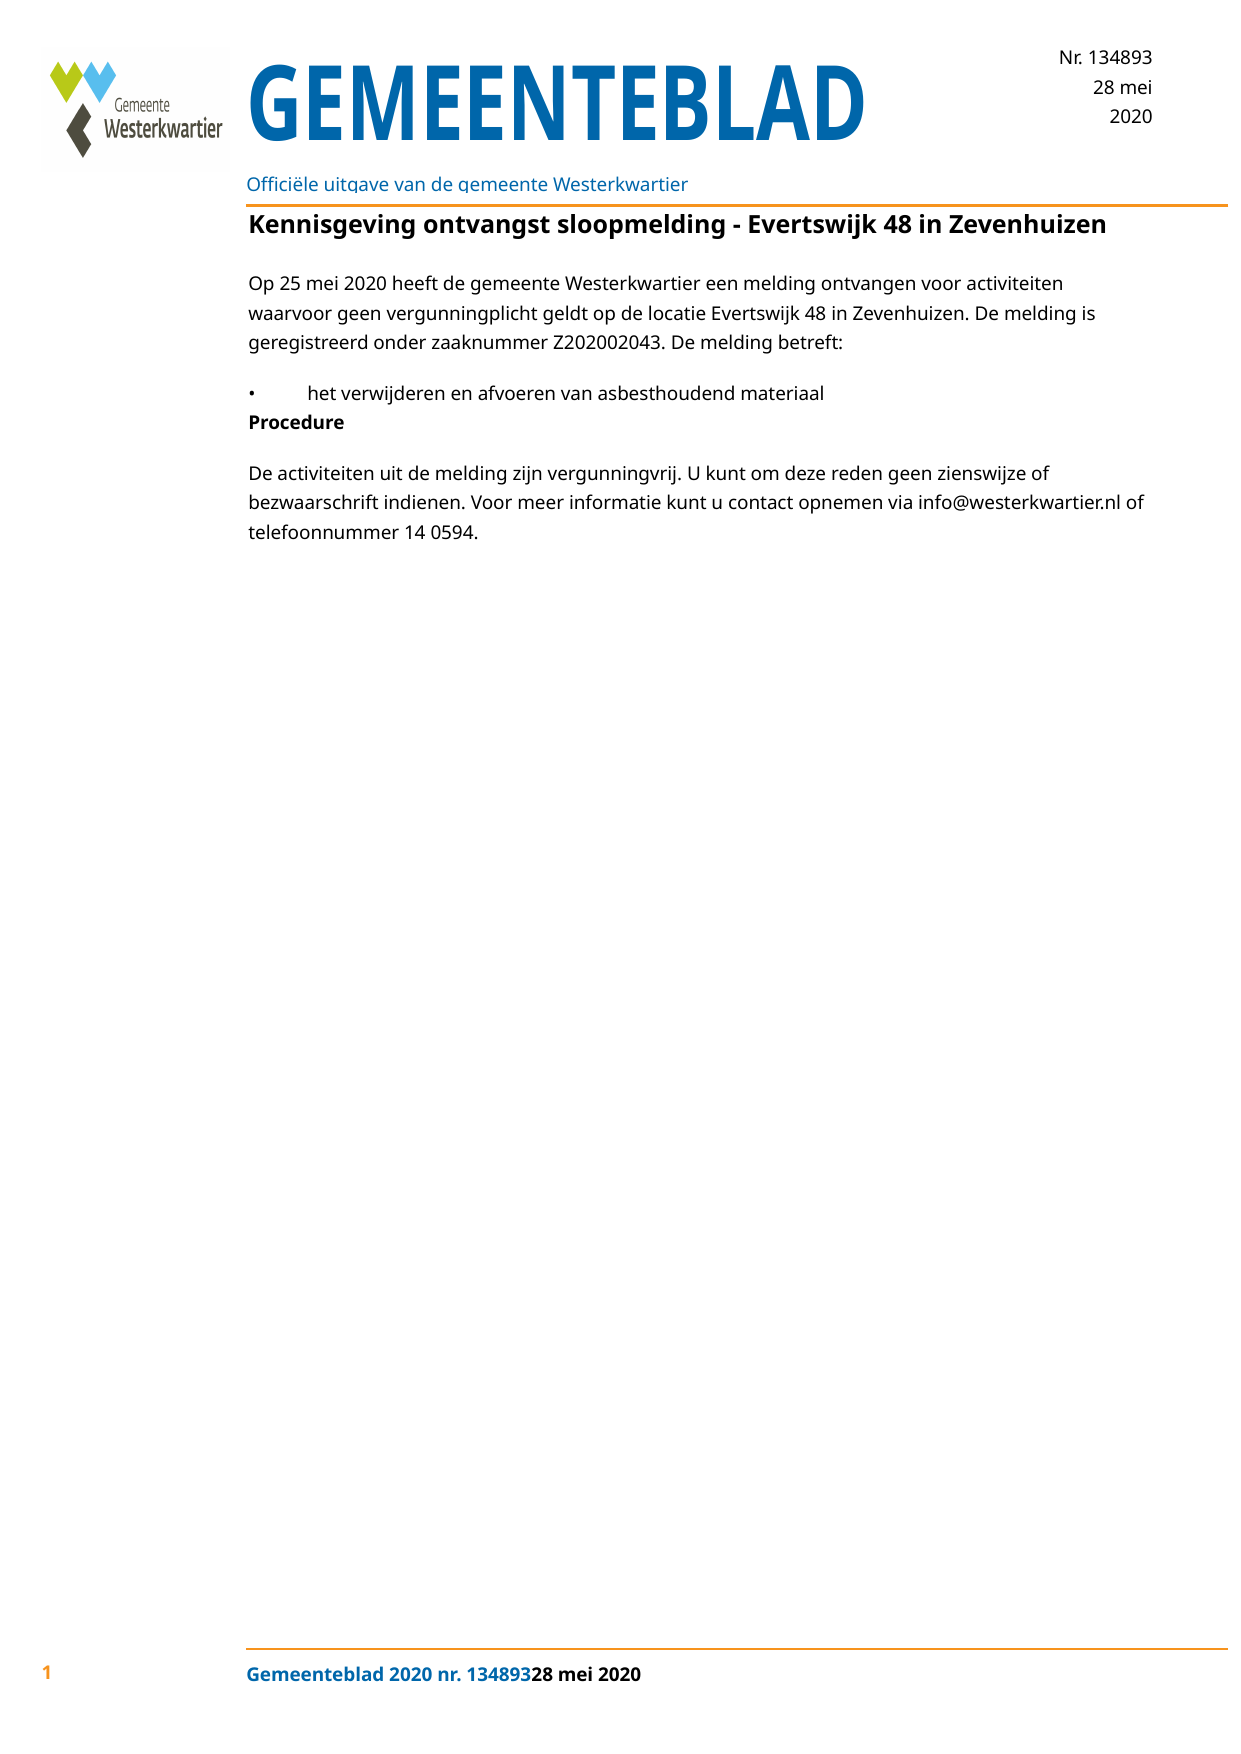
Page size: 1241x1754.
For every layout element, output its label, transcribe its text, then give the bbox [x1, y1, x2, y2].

text Kennisgeving ontvangst sloopmelding - Evertswijk 48 in Zevenhuizen [248, 207, 1152, 241]
text Op 25 mei 2020 heeft de gemeente Westerkwartier een melding ontvangen voor activiteiten waarvoor geen vergunningplicht geldt op de locatie Evertswijk 48 in Zevenhuizen. De melding is geregistreerd onder zaaknummer Z202002043. De melding betreft: [248, 270, 1152, 355]
list het verwijderen en afvoeren van asbesthoudend materiaal [248, 380, 1152, 406]
picture [41, 47, 231, 172]
text De activiteiten uit de melding zijn vergunningvrij. U kunt om deze reden geen zienswijze of bezwaarschrift indienen. Voor meer informatie kunt u contact opnemen via info@westerkwartier.nl of telefoonnummer 14 0594. [248, 460, 1152, 545]
text Procedure [248, 409, 1152, 435]
